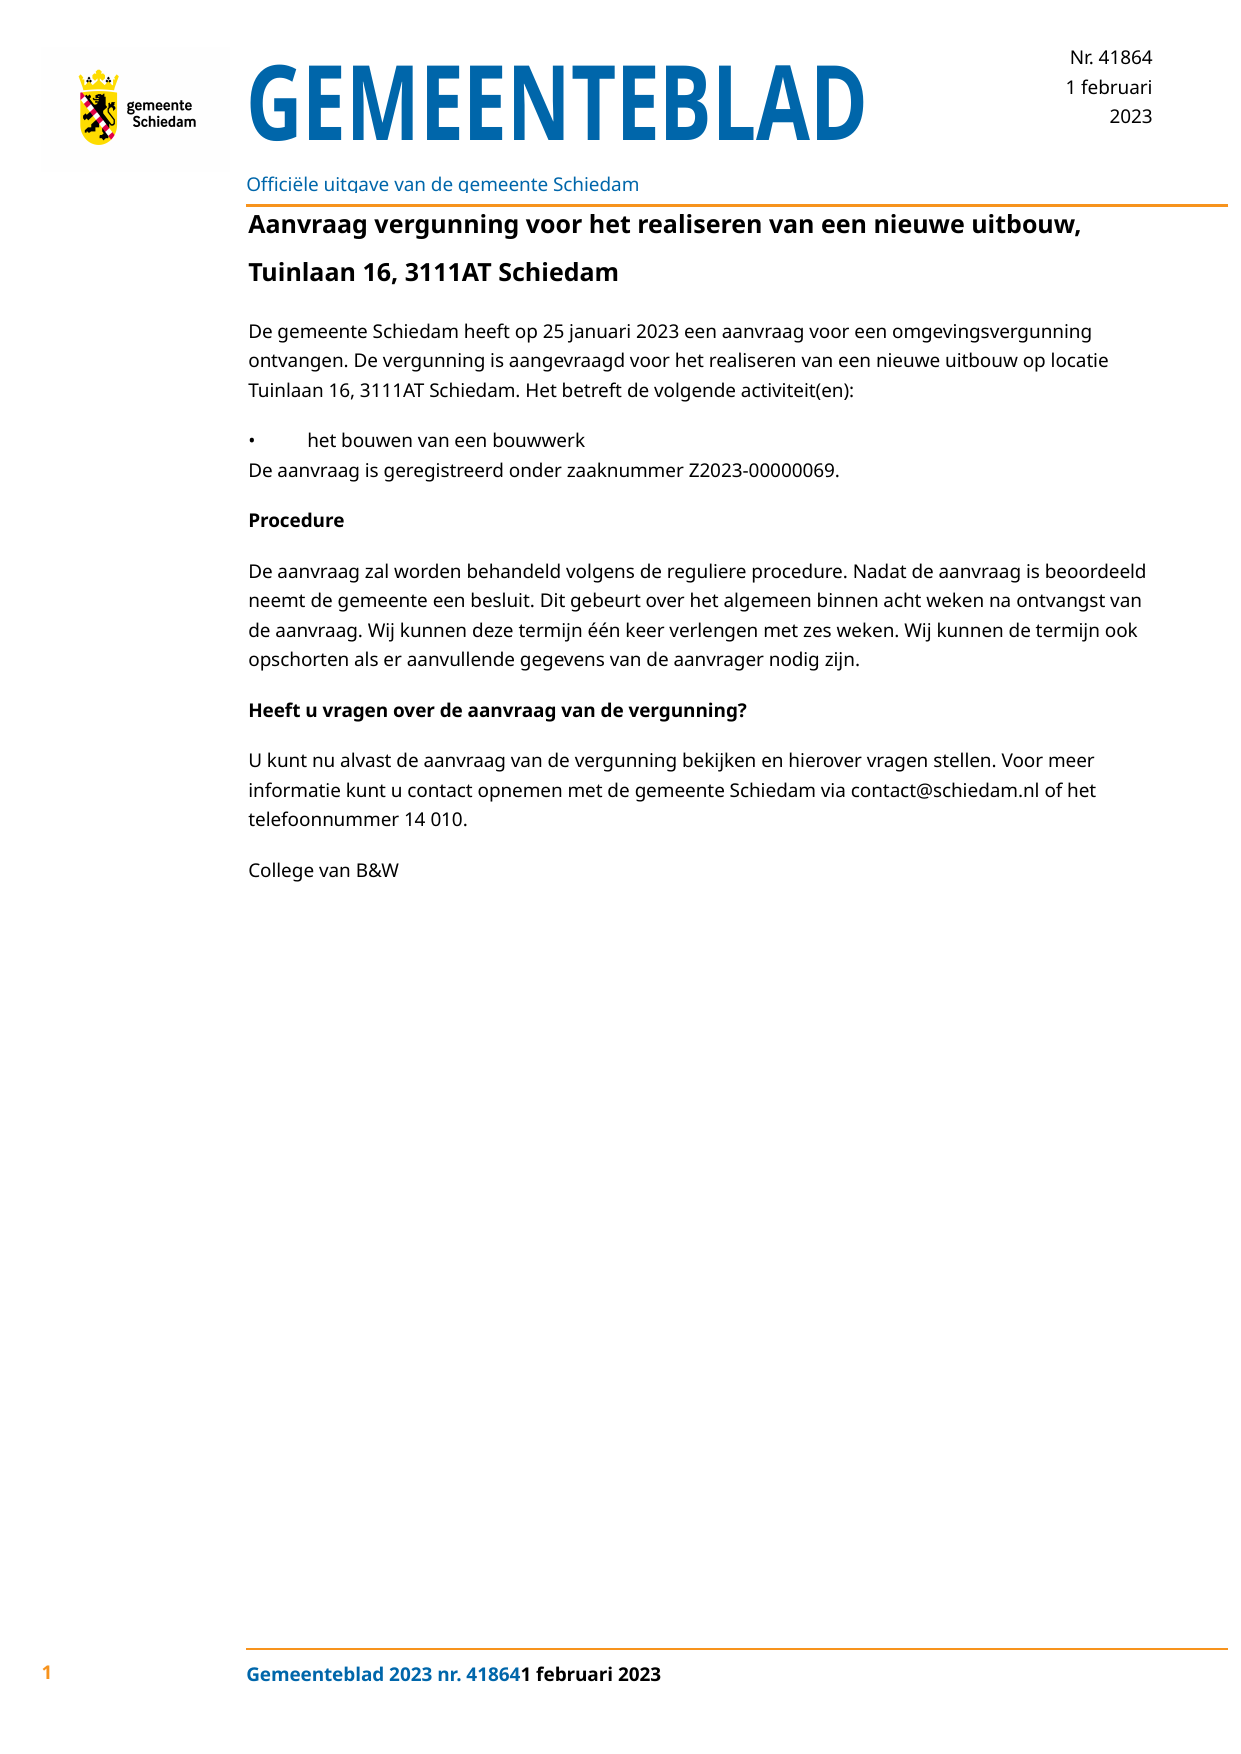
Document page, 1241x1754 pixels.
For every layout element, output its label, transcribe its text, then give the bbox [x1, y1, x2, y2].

text Aanvraag vergunning voor het realiseren van een nieuwe uitbouw, Tuinlaan 16, 3111AT Schiedam [248, 207, 1152, 288]
text De aanvraag zal worden behandeld volgens de reguliere procedure. Nadat de aanvraag is beoordeeld neemt de gemeente een besluit. Dit gebeurt over het algemeen binnen acht weken na ontvangst van de aanvraag. Wij kunnen deze termijn één keer verlengen met zes weken. Wij kunnen de termijn ook opschorten als er aanvullende gegevens van de aanvrager nodig zijn. [248, 558, 1152, 672]
text Heeft u vragen over de aanvraag van de vergunning? [248, 697, 1152, 723]
list het bouwen van een bouwwerk [248, 427, 1152, 453]
text De aanvraag is geregistreerd onder zaaknummer Z2023-00000069. [248, 457, 1152, 483]
text College van B&W [248, 857, 1152, 883]
picture [41, 47, 231, 172]
text De gemeente Schiedam heeft op 25 januari 2023 een aanvraag voor een omgevingsvergunning ontvangen. De vergunning is aangevraagd voor het realiseren van een nieuwe uitbouw op locatie Tuinlaan 16, 3111AT Schiedam. Het betreft de volgende activiteit(en): [248, 318, 1152, 403]
text Procedure [248, 507, 1152, 533]
text U kunt nu alvast de aanvraag van de vergunning bekijken en hierover vragen stellen. Voor meer informatie kunt u contact opnemen met de gemeente Schiedam via contact@schiedam.nl of het telefoonnummer 14 010. [248, 747, 1152, 832]
